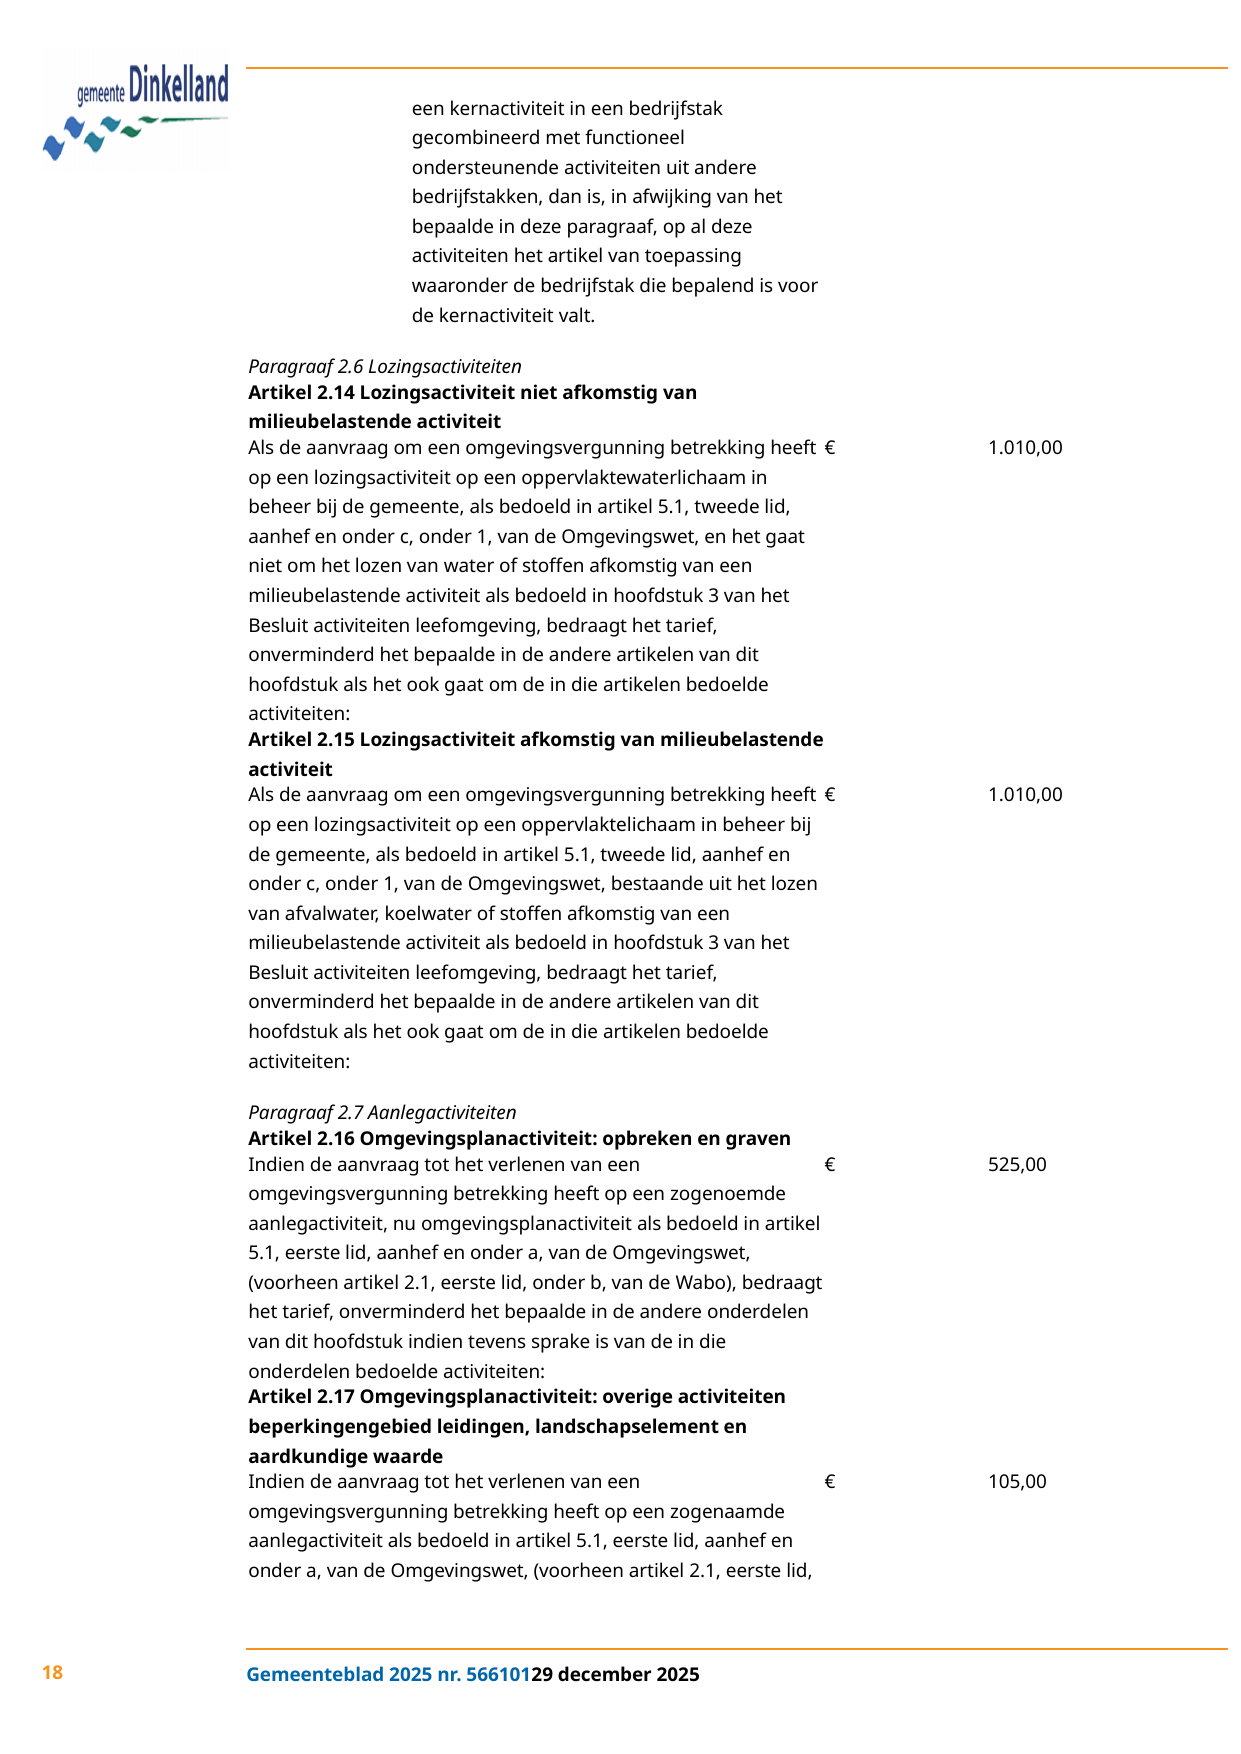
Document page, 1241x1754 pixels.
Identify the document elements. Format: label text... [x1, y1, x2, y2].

table_cell [248, 95, 412, 328]
table_cell [412, 1074, 824, 1099]
table_cell [988, 1099, 1152, 1125]
table_cell [988, 1384, 1152, 1468]
table_cell [824, 1099, 988, 1125]
table_cell [824, 95, 988, 328]
table_cell een kernactiviteit in een bedrijfstak gecombineerd met functioneel ondersteunende activiteiten uit andere bedrijfstakken, dan is, in afwijking van het bepaalde in deze paragraaf, op al deze activiteiten het artikel van toepassing waaronder de bedrijfstak die bepalend is voor de kernactiviteit valt. [412, 95, 824, 328]
table_cell Paragraaf 2.7 Aanlegactiviteiten [248, 1099, 824, 1125]
table_cell [988, 353, 1152, 379]
table_cell [824, 379, 988, 434]
picture [41, 47, 231, 172]
table_cell € [824, 1151, 988, 1384]
table_cell [824, 1074, 988, 1099]
table_cell [824, 726, 988, 782]
table_cell 1.010,00 [988, 782, 1152, 1074]
table_cell Als de aanvraag om een omgevingsvergunning betrekking heeft op een lozingsactiviteit op een oppervlaktewaterlichaam in beheer bij de gemeente, als bedoeld in artikel 5.1, tweede lid, aanhef en onder c, onder 1, van de Omgevingswet, en het gaat niet om het lozen van water of stoffen afkomstig van een milieubelastende activiteit als bedoeld in hoofdstuk 3 van het Besluit activiteiten leefomgeving, bedraagt het tarief, onverminderd het bepaalde in de andere artikelen van dit hoofdstuk als het ook gaat om de in die artikelen bedoelde activiteiten: [248, 434, 824, 726]
table_cell [248, 1074, 412, 1099]
table_cell [412, 328, 824, 353]
table_cell [248, 328, 412, 353]
table_cell [988, 1125, 1152, 1151]
table_cell [824, 1384, 988, 1468]
table_cell 525,00 [988, 1151, 1152, 1384]
table_cell Artikel 2.17 Omgevingsplanactiviteit: overige activiteiten beperkingengebied leidingen, landschapselement en aardkundige waarde [248, 1384, 824, 1468]
table_cell [988, 328, 1152, 353]
table_cell Artikel 2.15 Lozingsactiviteit afkomstig van milieubelastende activiteit [248, 726, 824, 782]
table_cell 105,00 [988, 1469, 1152, 1583]
table_cell [824, 1125, 988, 1151]
table_cell [824, 353, 988, 379]
table_cell € [824, 1469, 988, 1583]
table_cell € [824, 434, 988, 726]
table_cell 1.010,00 [988, 434, 1152, 726]
table_cell Indien de aanvraag tot het verlenen van een omgevingsvergunning betrekking heeft op een zogenoemde aanlegactiviteit, nu omgevingsplanactiviteit als bedoeld in artikel 5.1, eerste lid, aanhef en onder a, van de Omgevingswet, (voorheen artikel 2.1, eerste lid, onder b, van de Wabo), bedraagt het tarief, onverminderd het bepaalde in de andere onderdelen van dit hoofdstuk indien tevens sprake is van de in die onderdelen bedoelde activiteiten: [248, 1151, 824, 1384]
table_cell Artikel 2.14 Lozingsactiviteit niet afkomstig van milieubelastende activiteit [248, 379, 824, 434]
table_cell Als de aanvraag om een omgevingsvergunning betrekking heeft op een lozingsactiviteit op een oppervlaktelichaam in beheer bij de gemeente, als bedoeld in artikel 5.1, tweede lid, aanhef en onder c, onder 1, van de Omgevingswet, bestaande uit het lozen van afvalwater, koelwater of stoffen afkomstig van een milieubelastende activiteit als bedoeld in hoofdstuk 3 van het Besluit activiteiten leefomgeving, bedraagt het tarief, onverminderd het bepaalde in de andere artikelen van dit hoofdstuk als het ook gaat om de in die artikelen bedoelde activiteiten: [248, 782, 824, 1074]
table_cell [988, 726, 1152, 782]
table_cell [988, 379, 1152, 434]
table_cell [988, 95, 1152, 328]
table_cell € [824, 782, 988, 1074]
table_cell Paragraaf 2.6 Lozingsactiviteiten [248, 353, 824, 379]
table_cell [988, 1074, 1152, 1099]
table_cell [824, 328, 988, 353]
table_cell Artikel 2.16 Omgevingsplanactiviteit: opbreken en graven [248, 1125, 824, 1151]
table_cell Indien de aanvraag tot het verlenen van een omgevingsvergunning betrekking heeft op een zogenaamde aanlegactiviteit als bedoeld in artikel 5.1, eerste lid, aanhef en onder a, van de Omgevingswet, (voorheen artikel 2.1, eerste lid, [248, 1469, 824, 1583]
